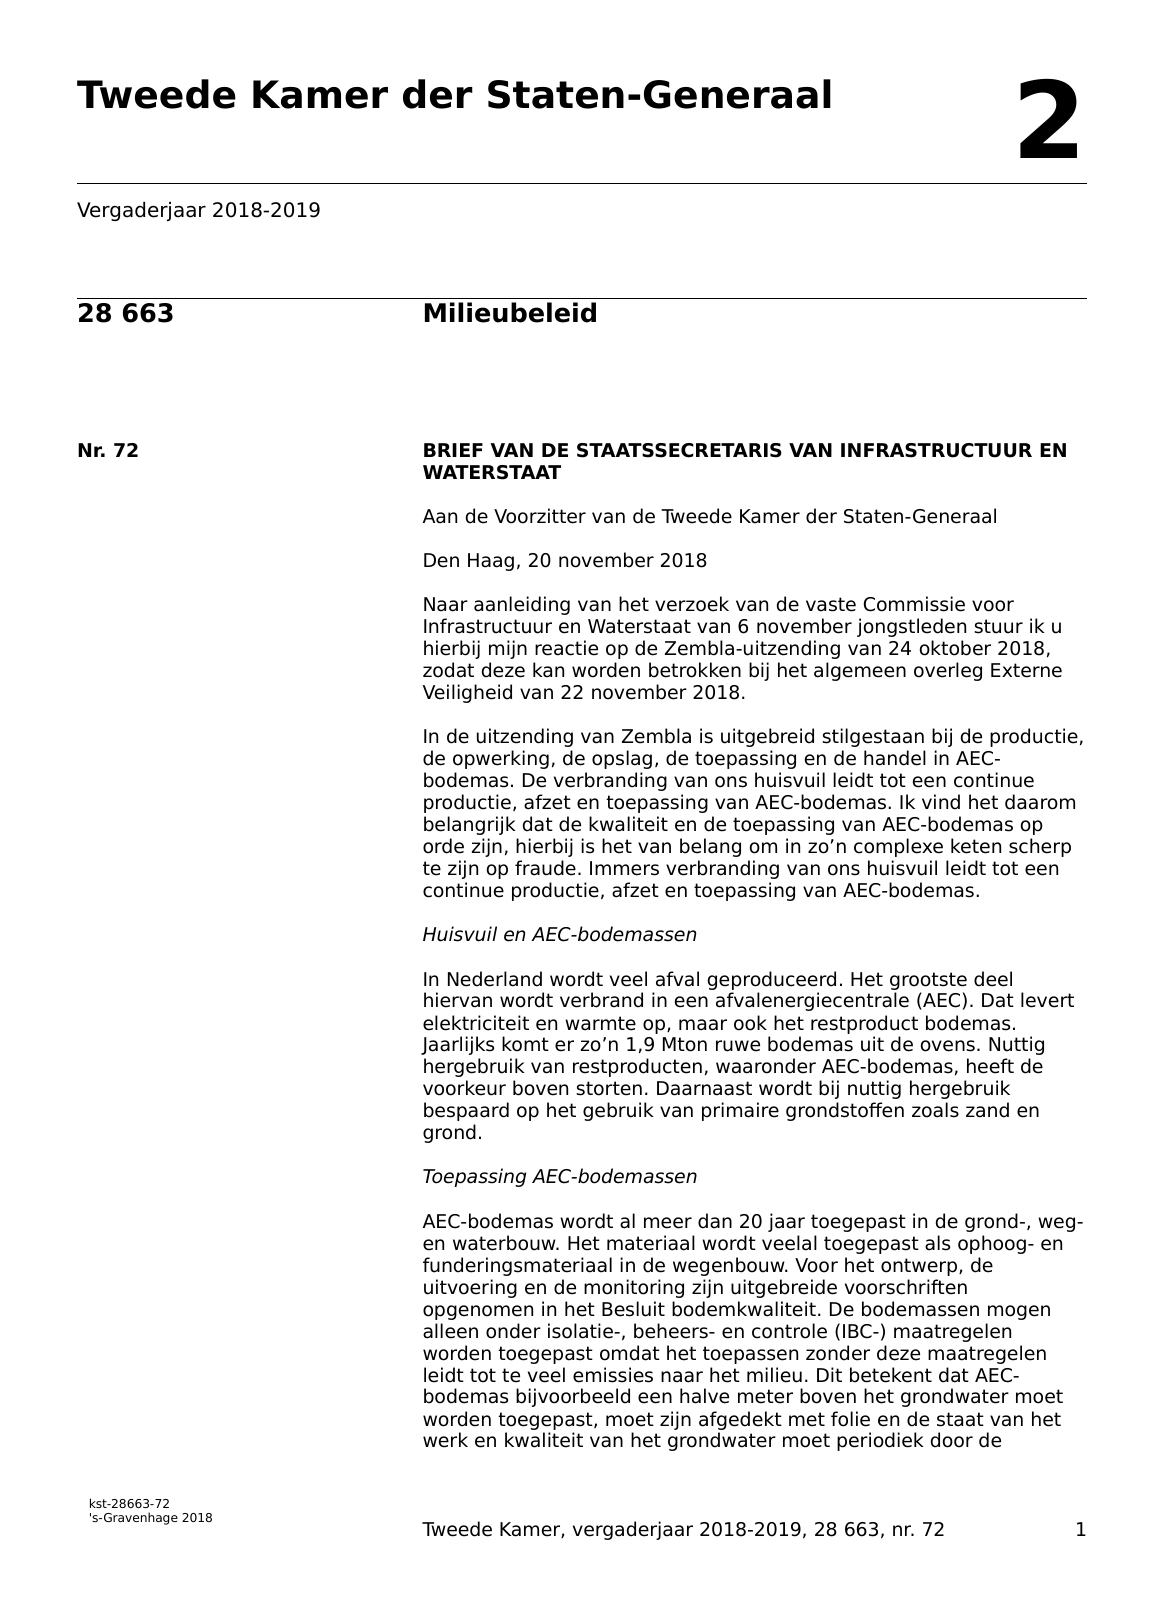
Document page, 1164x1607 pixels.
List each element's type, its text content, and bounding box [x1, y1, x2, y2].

subtitle 28 663 Milieubeleid [77, 299, 1087, 329]
text Den Haag, 20 november 2018 [422, 550, 1087, 572]
text In de uitzending van Zembla is uitgebreid stilgestaan bij de productie, de opwerking, de opslag, de toepassing en de handel in AEC-bodemas. De verbranding van ons huisvuil leidt tot een continue productie, afzet en toepassing van AEC-bodemas. Ik vind het daarom belangrijk dat de kwaliteit en de toepassing van AEC-bodemas op orde zijn, hierbij is het van belang om in zo’n complexe keten scherp te zijn op fraude. Immers verbranding van ons huisvuil leidt tot een continue productie, afzet en toepassing van AEC-bodemas. [422, 726, 1087, 902]
table_header 2 [886, 59, 1087, 183]
table_cell Vergaderjaar 2018-2019 [77, 184, 1087, 298]
subtitle Nr. 72 BRIEF VAN DE STAATSSECRETARIS VAN INFRASTRUCTUUR EN WATERSTAAT [77, 440, 1087, 484]
text AEC-bodemas wordt al meer dan 20 jaar toegepast in de grond-, weg- en waterbouw. Het materiaal wordt veelal toegepast als ophoog- en funderingsmateriaal in de wegenbouw. Voor het ontwerp, de uitvoering en de monitoring zijn uitgebreide voorschriften opgenomen in het Besluit bodemkwaliteit. De bodemassen mogen alleen onder isolatie-, beheers- en controle (IBC-) maatregelen worden toegepast omdat het toepassen zonder deze maatregelen leidt tot te veel emissies naar het milieu. Dit betekent dat AEC-bodemas bijvoorbeeld een halve meter boven het grondwater moet worden toegepast, moet zijn afgedekt met folie en de staat van het werk en kwaliteit van het grondwater moet periodiek door de [422, 1211, 1087, 1452]
text 's-Gravenhage 2018 [88, 1511, 323, 1525]
text Naar aanleiding van het verzoek van de vaste Commissie voor Infrastructuur en Waterstaat van 6 november jongstleden stuur ik u hierbij mijn reactie op de Zembla-uitzending van 24 oktober 2018, zodat deze kan worden betrokken bij het algemeen overleg Externe Veiligheid van 22 november 2018. [422, 594, 1087, 704]
table_header Tweede Kamer der Staten-Generaal [77, 59, 886, 183]
subtitle Huisvuil en AEC-bodemassen [422, 924, 1087, 946]
text In Nederland wordt veel afval geproduceerd. Het grootste deel hiervan wordt verbrand in een afvalenergiecentrale (AEC). Dat levert elektriciteit en warmte op, maar ook het restproduct bodemas. Jaarlijks komt er zo’n 1,9 Mton ruwe bodemas uit de ovens. Nuttig hergebruik van restproducten, waaronder AEC-bodemas, heeft de voorkeur boven storten. Daarnaast wordt bij nuttig hergebruik bespaard op het gebruik van primaire grondstoffen zoals zand en grond. [422, 968, 1087, 1144]
subtitle Toepassing AEC-bodemassen [422, 1166, 1087, 1188]
text Aan de Voorzitter van de Tweede Kamer der Staten-Generaal [422, 506, 1087, 528]
text kst-28663-72 [88, 1497, 323, 1511]
